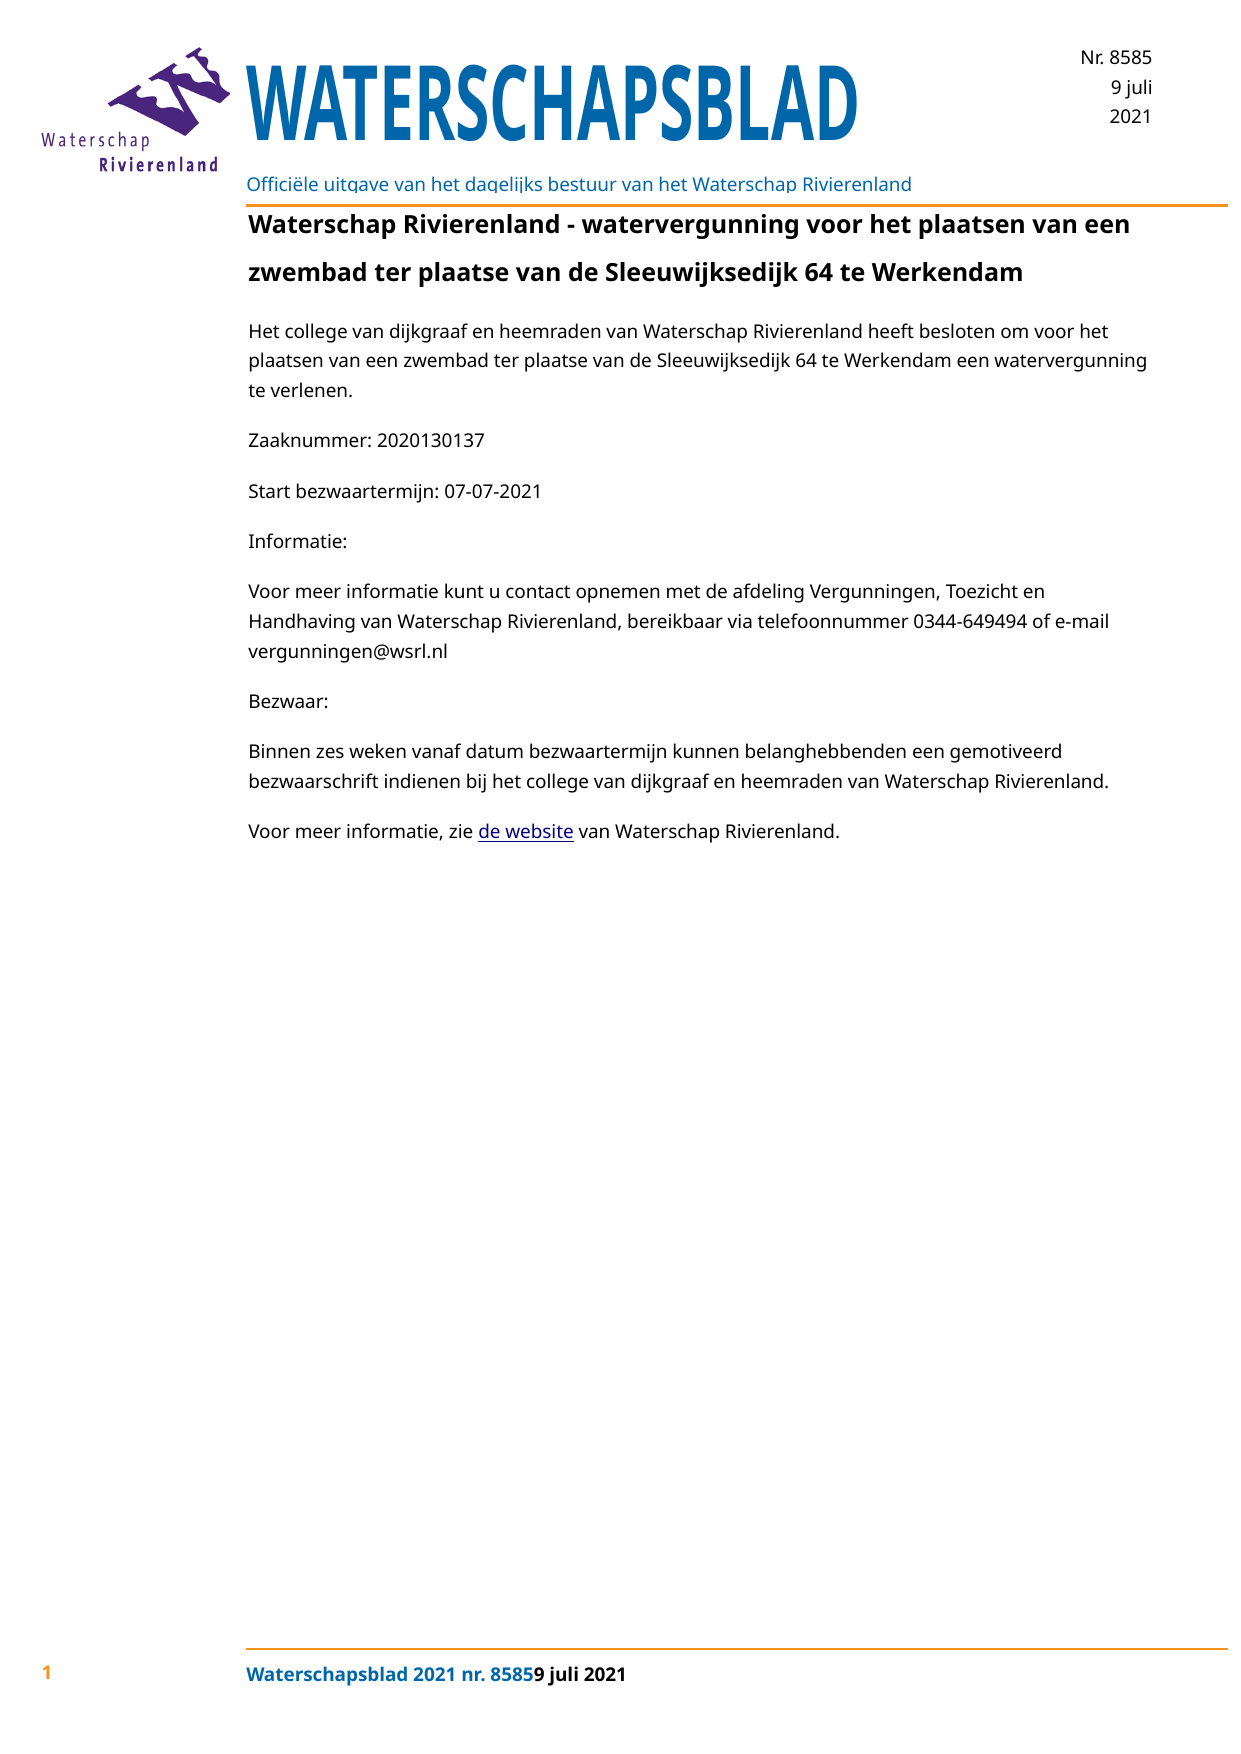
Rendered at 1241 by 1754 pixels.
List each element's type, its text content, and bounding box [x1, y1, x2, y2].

text Het college van dijkgraaf en heemraden van Waterschap Rivierenland heeft besloten om voor het plaatsen van een zwembad ter plaatse van de Sleeuwijksedijk 64 te Werkendam een watervergunning te verlenen. [248, 318, 1152, 403]
text Voor meer informatie, zie de website van Waterschap Rivierenland. [248, 819, 1152, 844]
text Start bezwaartermijn: 07-07-2021 [248, 478, 1152, 504]
text Zaaknummer: 2020130137 [248, 427, 1152, 453]
picture [41, 47, 231, 172]
text Voor meer informatie kunt u contact opnemen met de afdeling Vergunningen, Toezicht en Handhaving van Waterschap Rivierenland, bereikbaar via telefoonnummer 0344-649494 of e-mail vergunningen@wsrl.nl [248, 579, 1152, 664]
text Waterschap Rivierenland - watervergunning voor het plaatsen van een zwembad ter plaatse van de Sleeuwijksedijk 64 te Werkendam [248, 207, 1152, 288]
text Bezwaar: [248, 688, 1152, 714]
text Informatie: [248, 528, 1152, 554]
text Binnen zes weken vanaf datum bezwaartermijn kunnen belanghebbenden een gemotiveerd bezwaarschrift indienen bij het college van dijkgraaf en heemraden van Waterschap Rivierenland. [248, 739, 1152, 794]
